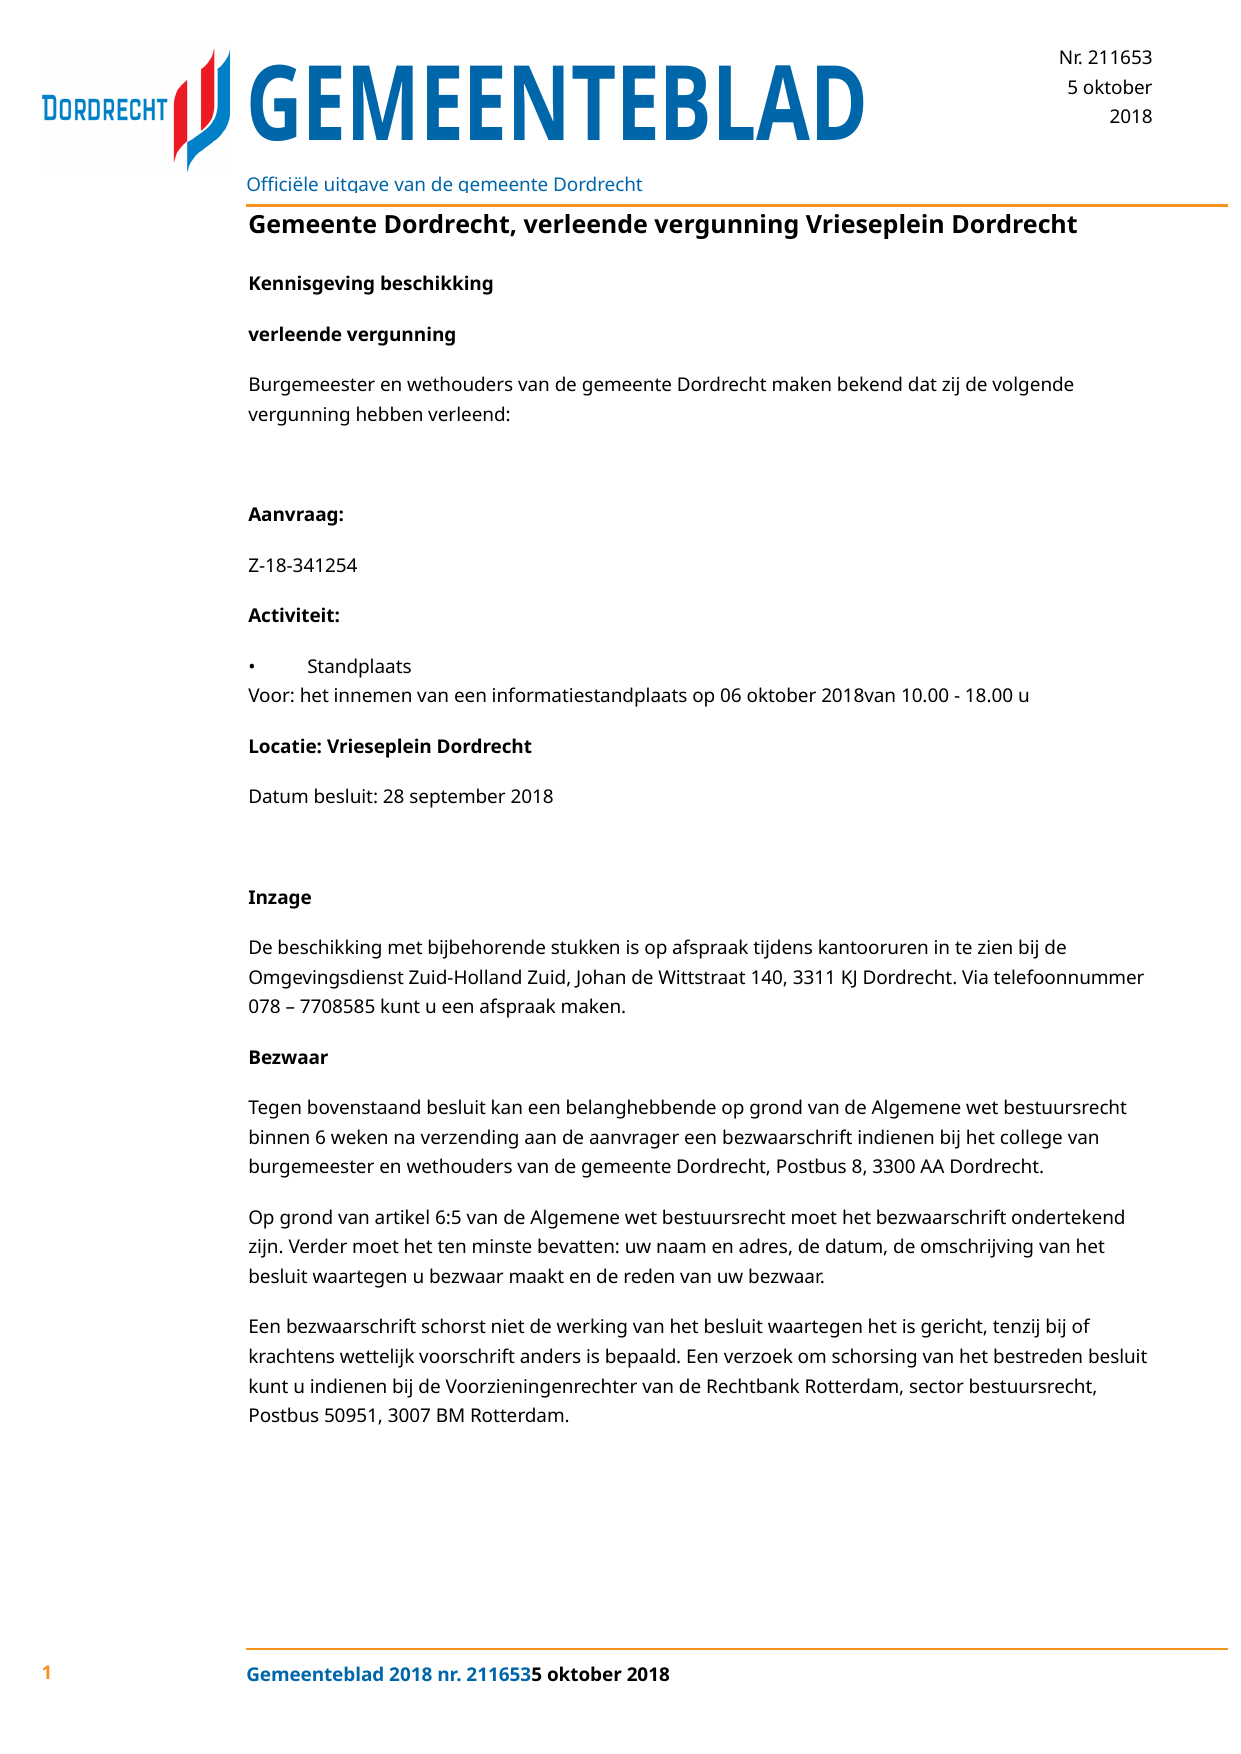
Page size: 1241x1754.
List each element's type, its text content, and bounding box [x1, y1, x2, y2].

picture [41, 47, 231, 172]
text Datum besluit: 28 september 2018 [248, 783, 1152, 809]
text Gemeente Dordrecht, verleende vergunning Vrieseplein Dordrecht [248, 207, 1152, 241]
text Een bezwaarschrift schorst niet de werking van het besluit waartegen het is gericht, tenzij bij of krachtens wettelijk voorschrift anders is bepaald. Een verzoek om schorsing van het bestreden besluit kunt u indienen bij de Voorzieningenrechter van de Rechtbank Rotterdam, sector bestuursrecht, Postbus 50951, 3007 BM Rotterdam. [248, 1314, 1152, 1428]
text Tegen bovenstaand besluit kan een belanghebbende op grond van de Algemene wet bestuursrecht binnen 6 weken na verzending aan de aanvrager een bezwaarschrift indienen bij het college van burgemeester en wethouders van de gemeente Dordrecht, Postbus 8, 3300 AA Dordrecht. [248, 1094, 1152, 1179]
text verleende vergunning [248, 321, 1152, 346]
text Burgemeester en wethouders van de gemeente Dordrecht maken bekend dat zij de volgende vergunning hebben verleend: [248, 371, 1152, 426]
text Locatie: Vrieseplein Dordrecht [248, 733, 1152, 758]
text Bezwaar [248, 1044, 1152, 1070]
text Op grond van artikel 6:5 van de Algemene wet bestuursrecht moet het bezwaarschrift ondertekend zijn. Verder moet het ten minste bevatten: uw naam en adres, de datum, de omschrijving van het besluit waartegen u bezwaar maakt en de reden van uw bezwaar. [248, 1204, 1152, 1289]
text Voor: het innemen van een informatiestandplaats op 06 oktober 2018van 10.00 - 18.00 u [248, 682, 1152, 708]
text Inzage [248, 884, 1152, 910]
list Standplaats [248, 653, 1152, 678]
text Activiteit: [248, 602, 1152, 628]
text De beschikking met bijbehorende stukken is op afspraak tijdens kantooruren in te zien bij de Omgevingsdienst Zuid-Holland Zuid, Johan de Wittstraat 140, 3311 KJ Dordrecht. Via telefoonnummer 078 – 7708585 kunt u een afspraak maken. [248, 934, 1152, 1019]
text Aanvraag: [248, 502, 1152, 527]
text Kennisgeving beschikking [248, 270, 1152, 296]
text Z-18-341254 [248, 552, 1152, 578]
